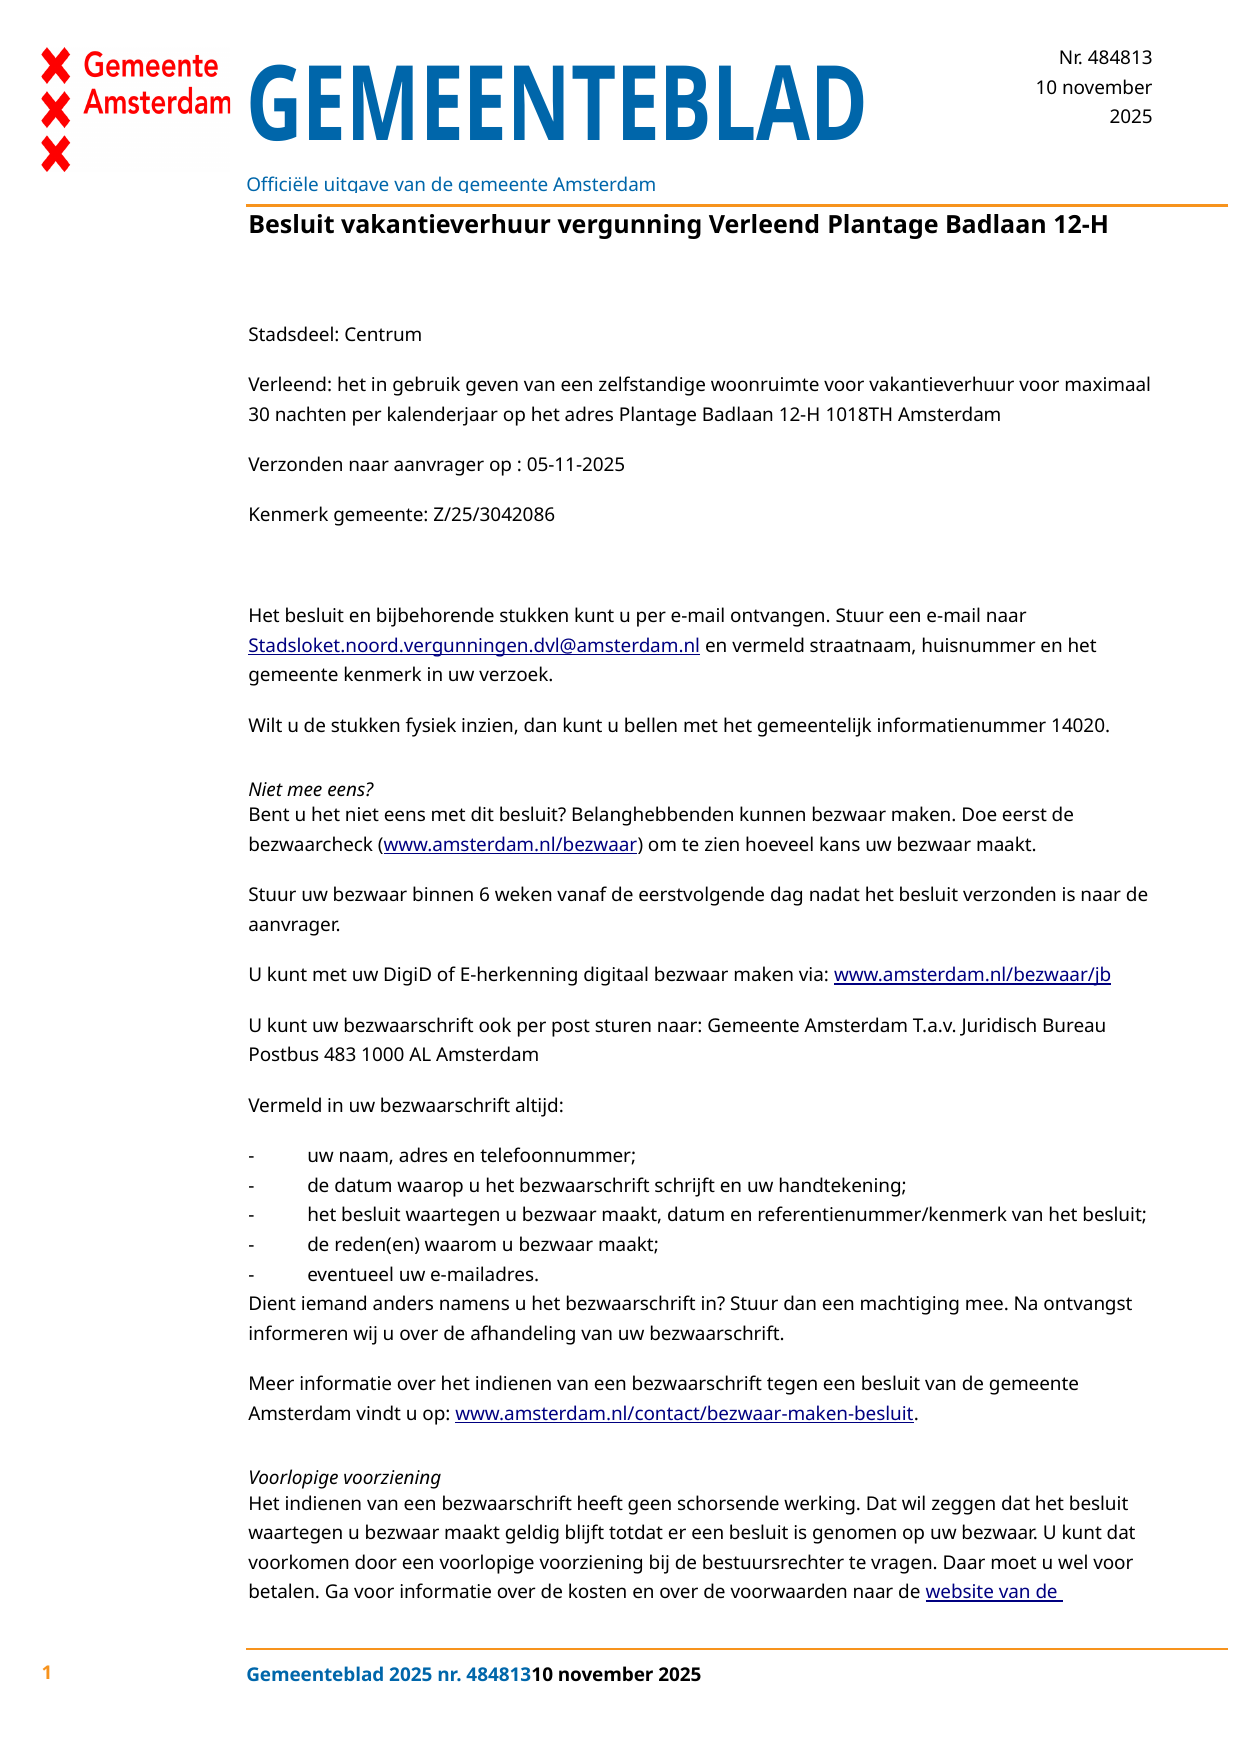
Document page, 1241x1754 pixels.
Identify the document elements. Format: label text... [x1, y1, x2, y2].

text Meer informatie over het indienen van een bezwaarschrift tegen een besluit van de gemeente Amsterdam vindt u op: www.amsterdam.nl/contact/bezwaar-maken-besluit. [248, 1370, 1152, 1426]
text Besluit vakantieverhuur vergunning Verleend Plantage Badlaan 12-H [248, 207, 1152, 241]
list de datum waarop u het bezwaarschrift schrijft en uw handtekening; [248, 1172, 1152, 1198]
text Niet mee eens? [248, 776, 1152, 802]
text Verleend: het in gebruik geven van een zelfstandige woonruimte voor vakantieverhuur voor maximaal 30 nachten per kalenderjaar op het adres Plantage Badlaan 12-H 1018TH Amsterdam [248, 371, 1152, 426]
list de reden(en) waarom u bezwaar maakt; [248, 1231, 1152, 1257]
text U kunt met uw DigiD of E-herkenning digitaal bezwaar maken via: www.amsterdam.nl/bezwaar/jb [248, 962, 1152, 987]
text Het besluit en bijbehorende stukken kunt u per e-mail ontvangen. Stuur een e-mail naar Stadsloket.noord.vergunningen.dvl@amsterdam.nl en vermeld straatnaam, huisnummer en het gemeente kenmerk in uw verzoek. [248, 602, 1152, 687]
text Stadsdeel: Centrum [248, 321, 1152, 346]
text Het indienen van een bezwaarschrift heeft geen schorsende werking. Dat wil zeggen dat het besluit waartegen u bezwaar maakt geldig blijft totdat er een besluit is genomen op uw bezwaar. U kunt dat voorkomen door een voorlopige voorziening bij de bestuursrechter te vragen. Daar moet u wel voor betalen. Ga voor informatie over de kosten en over de voorwaarden naar de website van de [248, 1490, 1152, 1604]
text Verzonden naar aanvrager op : 05-11-2025 [248, 451, 1152, 477]
text Vermeld in uw bezwaarschrift altijd: [248, 1092, 1152, 1118]
text Kenmerk gemeente: Z/25/3042086 [248, 502, 1152, 527]
text Bent u het niet eens met dit besluit? Belanghebbenden kunnen bezwaar maken. Doe eerst de bezwaarcheck (www.amsterdam.nl/bezwaar) om te zien hoeveel kans uw bezwaar maakt. [248, 802, 1152, 857]
text Voorlopige voorziening [248, 1464, 1152, 1490]
text U kunt uw bezwaarschrift ook per post sturen naar: Gemeente Amsterdam T.a.v. Juridisch Bureau Postbus 483 1000 AL Amsterdam [248, 1012, 1152, 1067]
text Wilt u de stukken fysiek inzien, dan kunt u bellen met het gemeentelijk informatienummer 14020. [248, 712, 1152, 738]
text Stuur uw bezwaar binnen 6 weken vanaf de eerstvolgende dag nadat het besluit verzonden is naar de aanvrager. [248, 882, 1152, 937]
picture [41, 47, 231, 172]
list het besluit waartegen u bezwaar maakt, datum en referentienummer/kenmerk van het besluit; [248, 1202, 1152, 1227]
list eventueel uw e-mailadres. [248, 1261, 1152, 1287]
list uw naam, adres en telefoonnummer; [248, 1142, 1152, 1168]
text Dient iemand anders namens u het bezwaarschrift in? Stuur dan een machtiging mee. Na ontvangst informeren wij u over de afhandeling van uw bezwaarschrift. [248, 1290, 1152, 1346]
